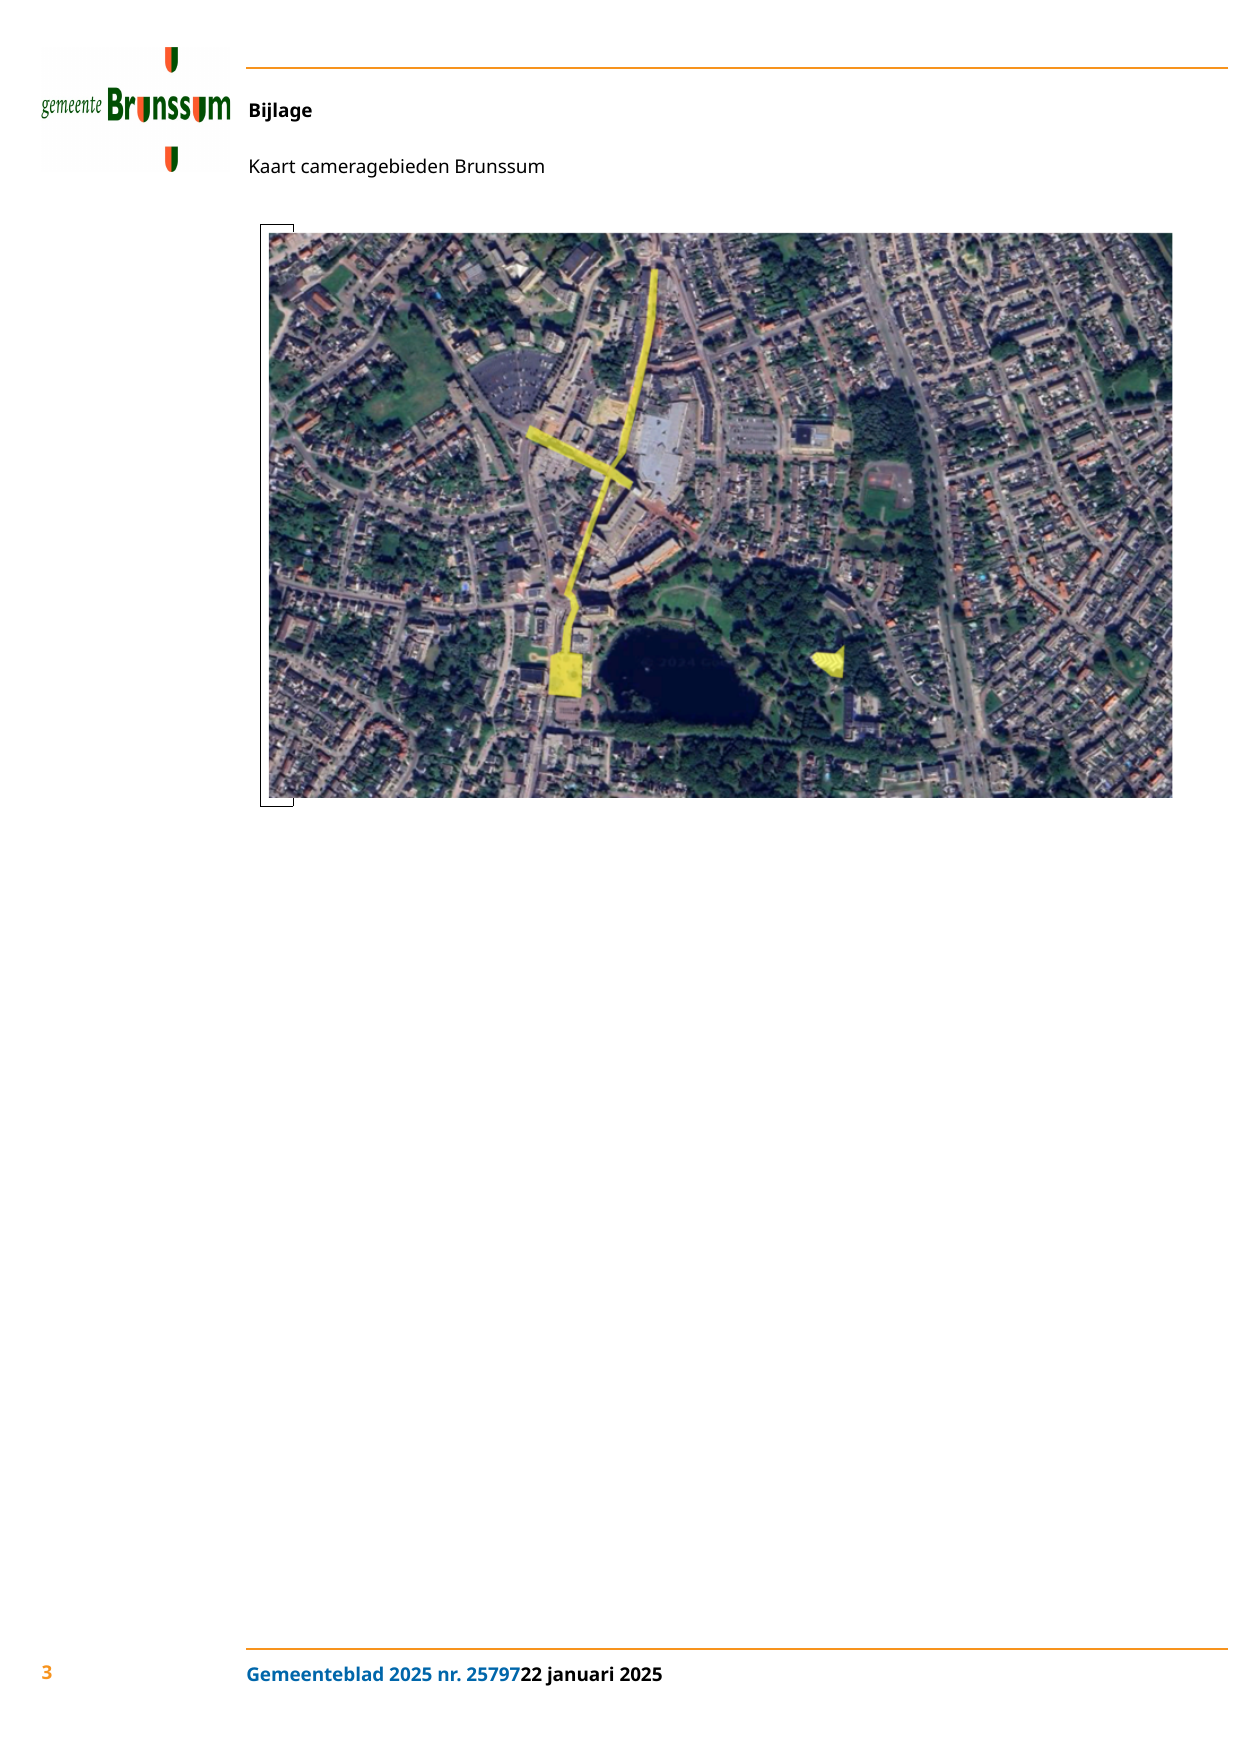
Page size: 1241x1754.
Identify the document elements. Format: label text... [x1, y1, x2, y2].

picture [268, 232, 1173, 798]
picture [41, 47, 231, 172]
text Kaart cameragebieden Brunssum [248, 153, 1152, 179]
text Bijlage [248, 95, 1152, 123]
